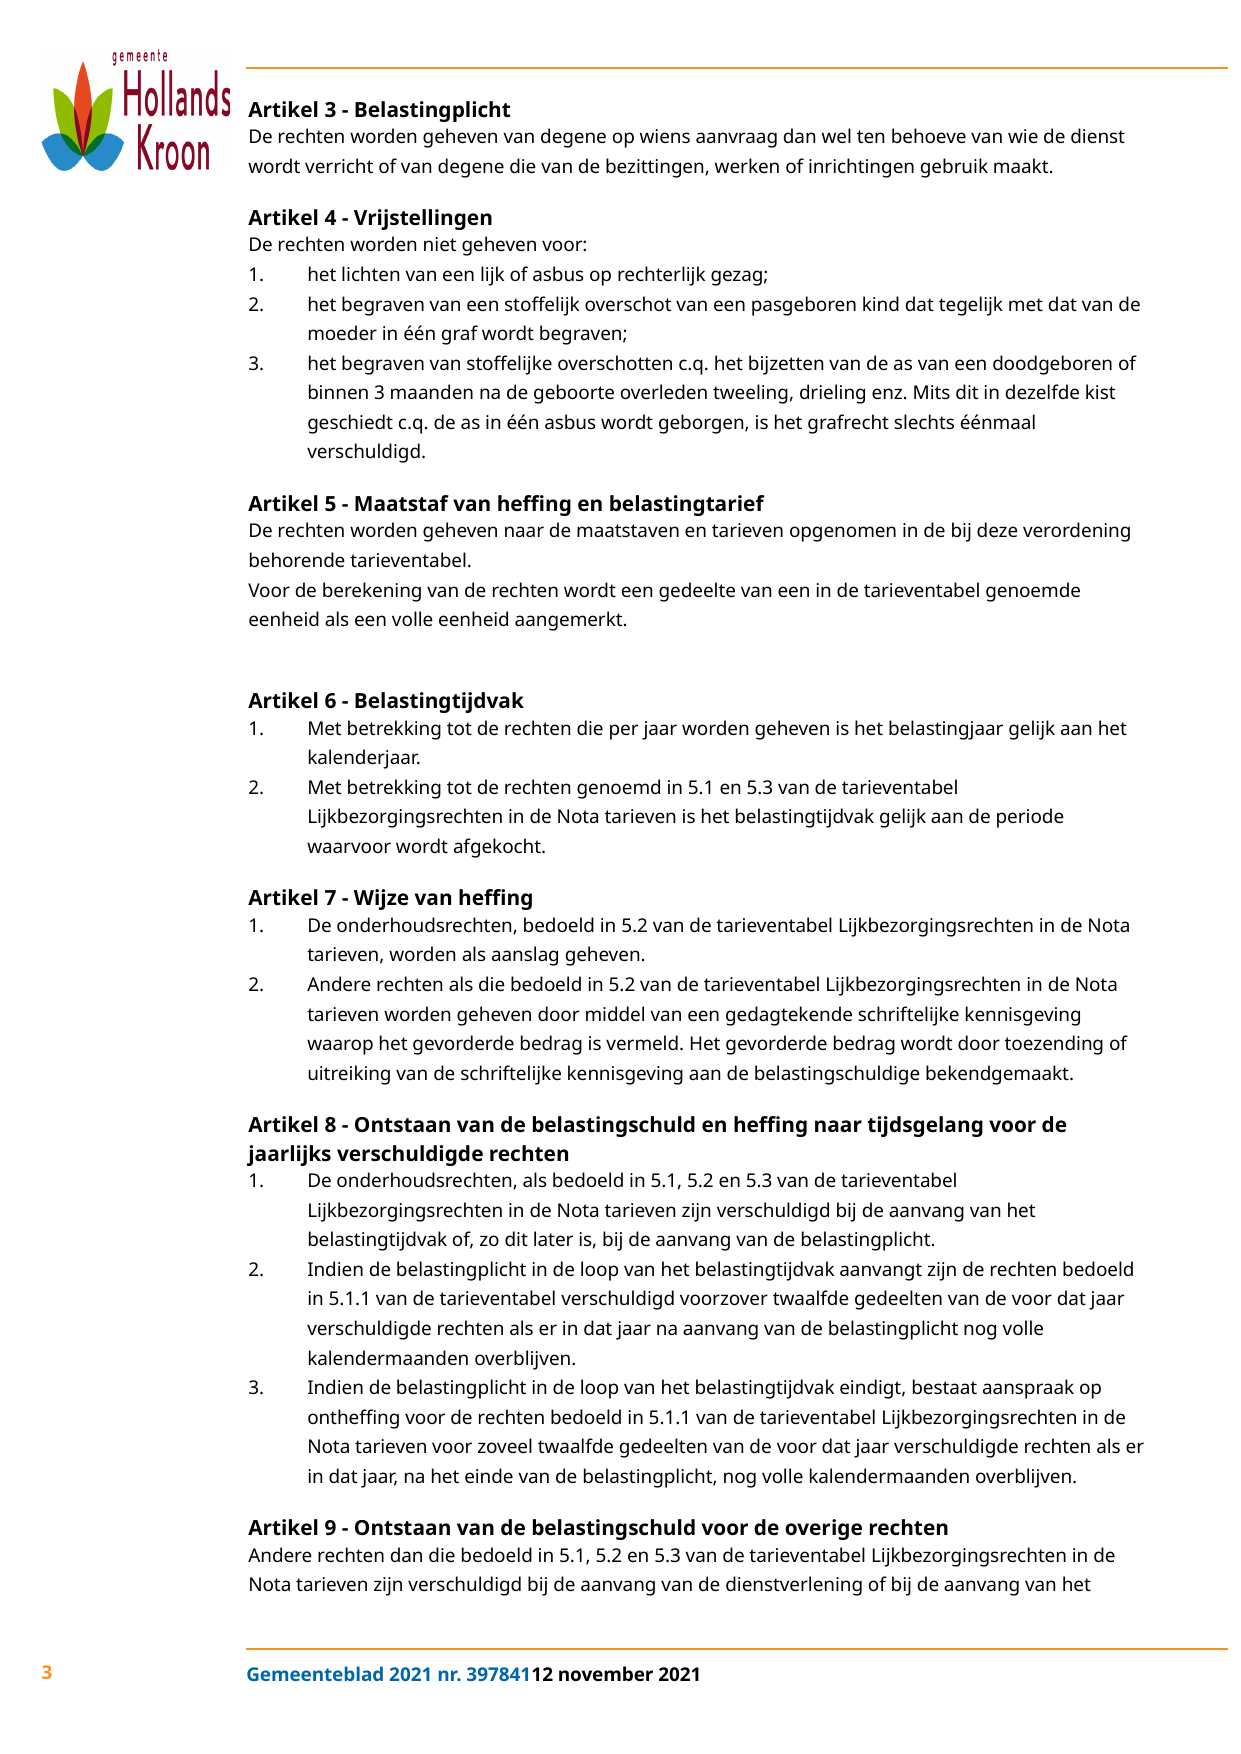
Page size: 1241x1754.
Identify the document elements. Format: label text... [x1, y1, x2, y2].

list Met betrekking tot de rechten die per jaar worden geheven is het belastingjaar gelijk aan het kalenderjaar. [248, 715, 1152, 770]
list Indien de belastingplicht in de loop van het belastingtijdvak eindigt, bestaat aanspraak op ontheffing voor de rechten bedoeld in 5.1.1 van de tarieventabel Lijkbezorgingsrechten in de Nota tarieven voor zoveel twaalfde gedeelten van de voor dat jaar verschuldigde rechten als er in dat jaar, na het einde van de belastingplicht, nog volle kalendermaanden overblijven. [248, 1374, 1152, 1489]
text Andere rechten dan die bedoeld in 5.1, 5.2 en 5.3 van de tarieventabel Lijkbezorgingsrechten in de Nota tarieven zijn verschuldigd bij de aanvang van de dienstverlening of bij de aanvang van het [248, 1542, 1152, 1597]
text Voor de berekening van de rechten wordt een gedeelte van een in de tarieventabel genoemde eenheid als een volle eenheid aangemerkt. [248, 577, 1152, 632]
list Met betrekking tot de rechten genoemd in 5.1 en 5.3 van de tarieventabel Lijkbezorgingsrechten in de Nota tarieven is het belastingtijdvak gelijk aan de periode waarvoor wordt afgekocht. [248, 774, 1152, 859]
text Artikel 5 - Maatstaf van heffing en belastingtarief [248, 489, 1152, 518]
text Artikel 3 - Belastingplicht [248, 95, 1152, 123]
list De onderhoudsrechten, als bedoeld in 5.1, 5.2 en 5.3 van de tarieventabel Lijkbezorgingsrechten in de Nota tarieven zijn verschuldigd bij de aanvang van het belastingtijdvak of, zo dit later is, bij de aanvang van de belastingplicht. [248, 1167, 1152, 1252]
text Artikel 9 - Ontstaan van de belastingschuld voor de overige rechten [248, 1513, 1152, 1542]
text Artikel 6 - Belastingtijdvak [248, 686, 1152, 715]
list het begraven van stoffelijke overschotten c.q. het bijzetten van de as van een doodgeboren of binnen 3 maanden na de geboorte overleden tweeling, drieling enz. Mits dit in dezelfde kist geschiedt c.q. de as in één asbus wordt geborgen, is het grafrecht slechts éénmaal verschuldigd. [248, 350, 1152, 464]
text De rechten worden niet geheven voor: [248, 232, 1152, 257]
text De rechten worden geheven naar de maatstaven en tarieven opgenomen in de bij deze verordening behorende tarieventabel. [248, 518, 1152, 573]
text Artikel 4 - Vrijstellingen [248, 203, 1152, 232]
list De onderhoudsrechten, bedoeld in 5.2 van de tarieventabel Lijkbezorgingsrechten in de Nota tarieven, worden als aanslag geheven. [248, 912, 1152, 967]
list Indien de belastingplicht in de loop van het belastingtijdvak aanvangt zijn de rechten bedoeld in 5.1.1 van de tarieventabel verschuldigd voorzover twaalfde gedeelten van de voor dat jaar verschuldigde rechten als er in dat jaar na aanvang van de belastingplicht nog volle kalendermaanden overblijven. [248, 1256, 1152, 1370]
text De rechten worden geheven van degene op wiens aanvraag dan wel ten behoeve van wie de dienst wordt verricht of van degene die van de bezittingen, werken of inrichtingen gebruik maakt. [248, 123, 1152, 178]
list het lichten van een lijk of asbus op rechterlijk gezag; [248, 261, 1152, 287]
list Andere rechten als die bedoeld in 5.2 van de tarieventabel Lijkbezorgingsrechten in de Nota tarieven worden geheven door middel van een gedagtekende schriftelijke kennisgeving waarop het gevorderde bedrag is vermeld. Het gevorderde bedrag wordt door toezending of uitreiking van de schriftelijke kennisgeving aan de belastingschuldige bekendgemaakt. [248, 971, 1152, 1086]
picture [41, 47, 231, 172]
text Artikel 7 - Wijze van heffing [248, 883, 1152, 912]
text Artikel 8 - Ontstaan van de belastingschuld en heffing naar tijdsgelang voor de jaarlijks verschuldigde rechten [248, 1110, 1152, 1167]
list het begraven van een stoffelijk overschot van een pasgeboren kind dat tegelijk met dat van de moeder in één graf wordt begraven; [248, 291, 1152, 346]
